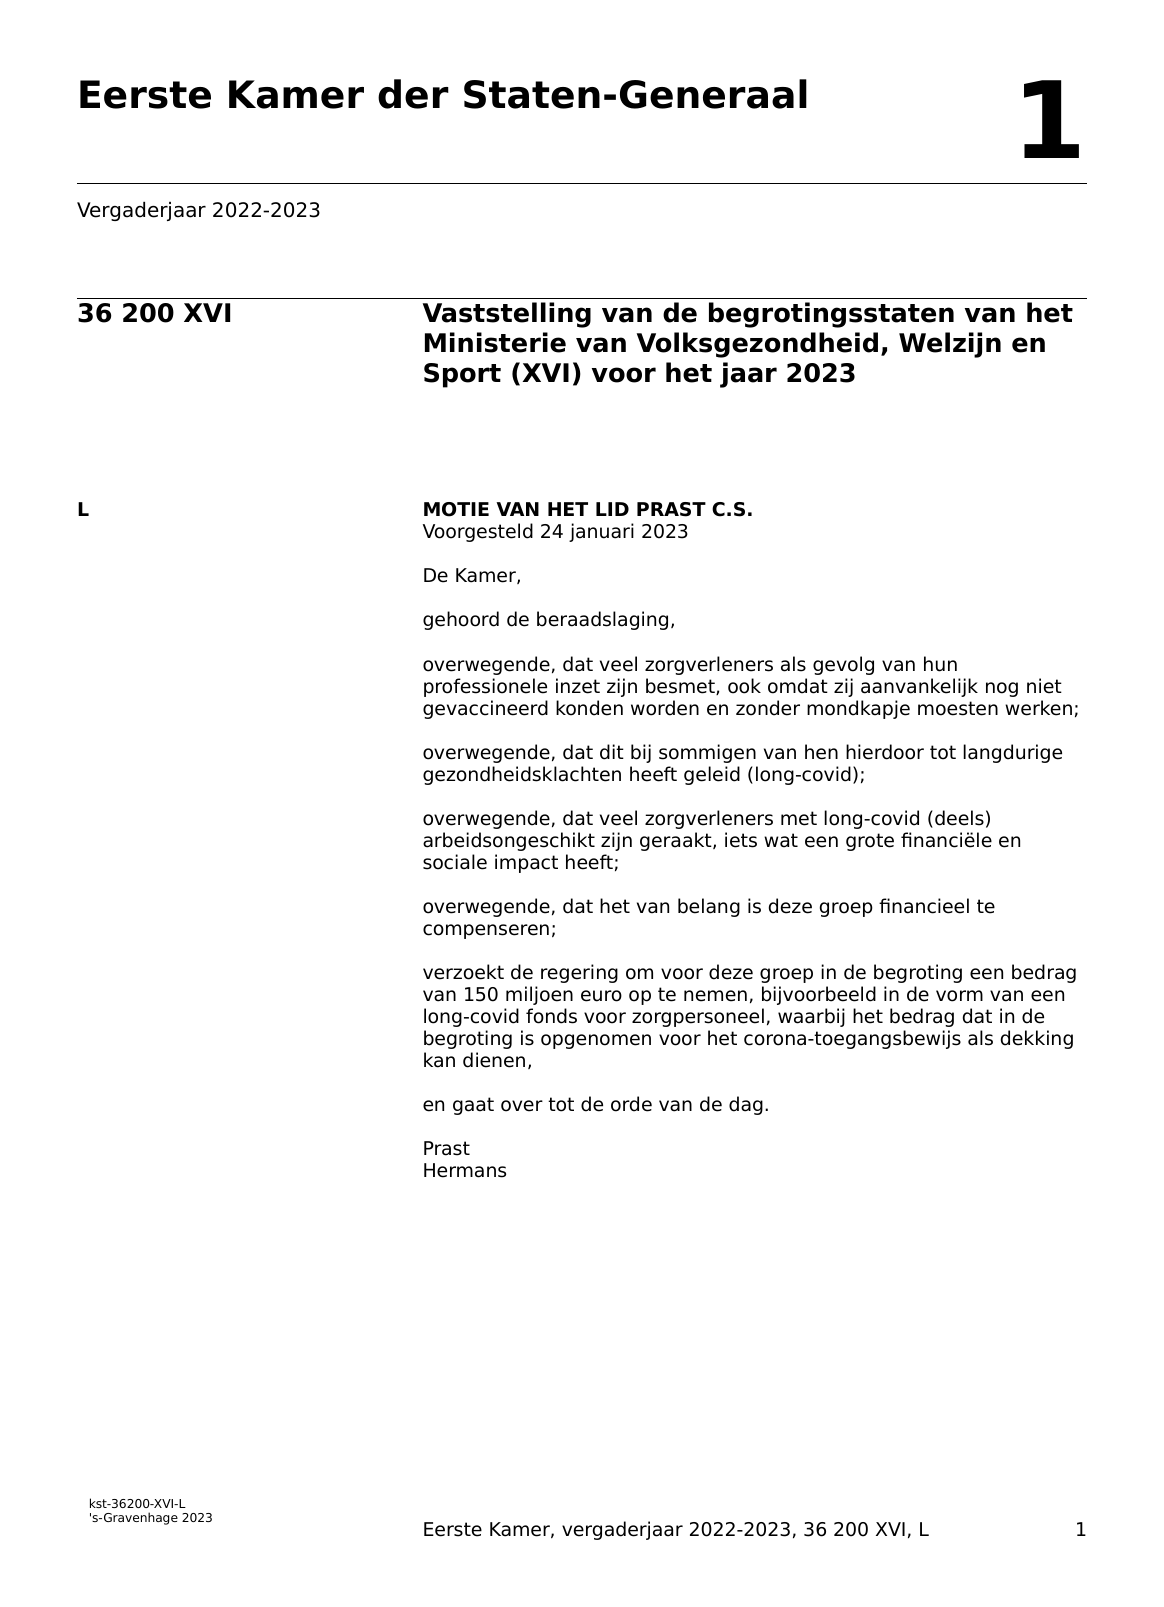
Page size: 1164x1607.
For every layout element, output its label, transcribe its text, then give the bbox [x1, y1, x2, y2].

text kst-36200-XVI-L [88, 1497, 323, 1511]
text Voorgesteld 24 januari 2023 [422, 521, 1087, 543]
text overwegende, dat veel zorgverleners als gevolg van hun professionele inzet zijn besmet, ook omdat zij aanvankelijk nog niet gevaccineerd konden worden en zonder mondkapje moesten werken; [422, 653, 1087, 719]
text Prast [422, 1138, 1087, 1160]
table_header 1 [886, 59, 1087, 183]
text overwegende, dat het van belang is deze groep financieel te compenseren; [422, 896, 1087, 940]
table_header Eerste Kamer der Staten-Generaal [77, 59, 886, 183]
table_cell Vergaderjaar 2022-2023 [77, 184, 1087, 298]
text Hermans [422, 1160, 1087, 1182]
text en gaat over tot de orde van de dag. [422, 1094, 1087, 1116]
text De Kamer, [422, 565, 1087, 587]
text 's-Gravenhage 2023 [88, 1511, 323, 1525]
text overwegende, dat dit bij sommigen van hen hierdoor tot langdurige gezondheidsklachten heeft geleid (long-covid); [422, 742, 1087, 786]
subtitle L MOTIE VAN HET LID PRAST C.S. [77, 499, 1087, 521]
text gehoord de beraadslaging, [422, 609, 1087, 631]
text verzoekt de regering om voor deze groep in de begroting een bedrag van 150 miljoen euro op te nemen, bijvoorbeeld in de vorm van een long-covid fonds voor zorgpersoneel, waarbij het bedrag dat in de begroting is opgenomen voor het corona-toegangsbewijs als dekking kan dienen, [422, 962, 1087, 1072]
subtitle 36 200 XVI Vaststelling van de begrotingsstaten van het Ministerie van Volksgezondheid, Welzijn en Sport (XVI) voor het jaar 2023 [77, 299, 1087, 388]
text overwegende, dat veel zorgverleners met long-covid (deels) arbeidsongeschikt zijn geraakt, iets wat een grote financiële en sociale impact heeft; [422, 808, 1087, 874]
